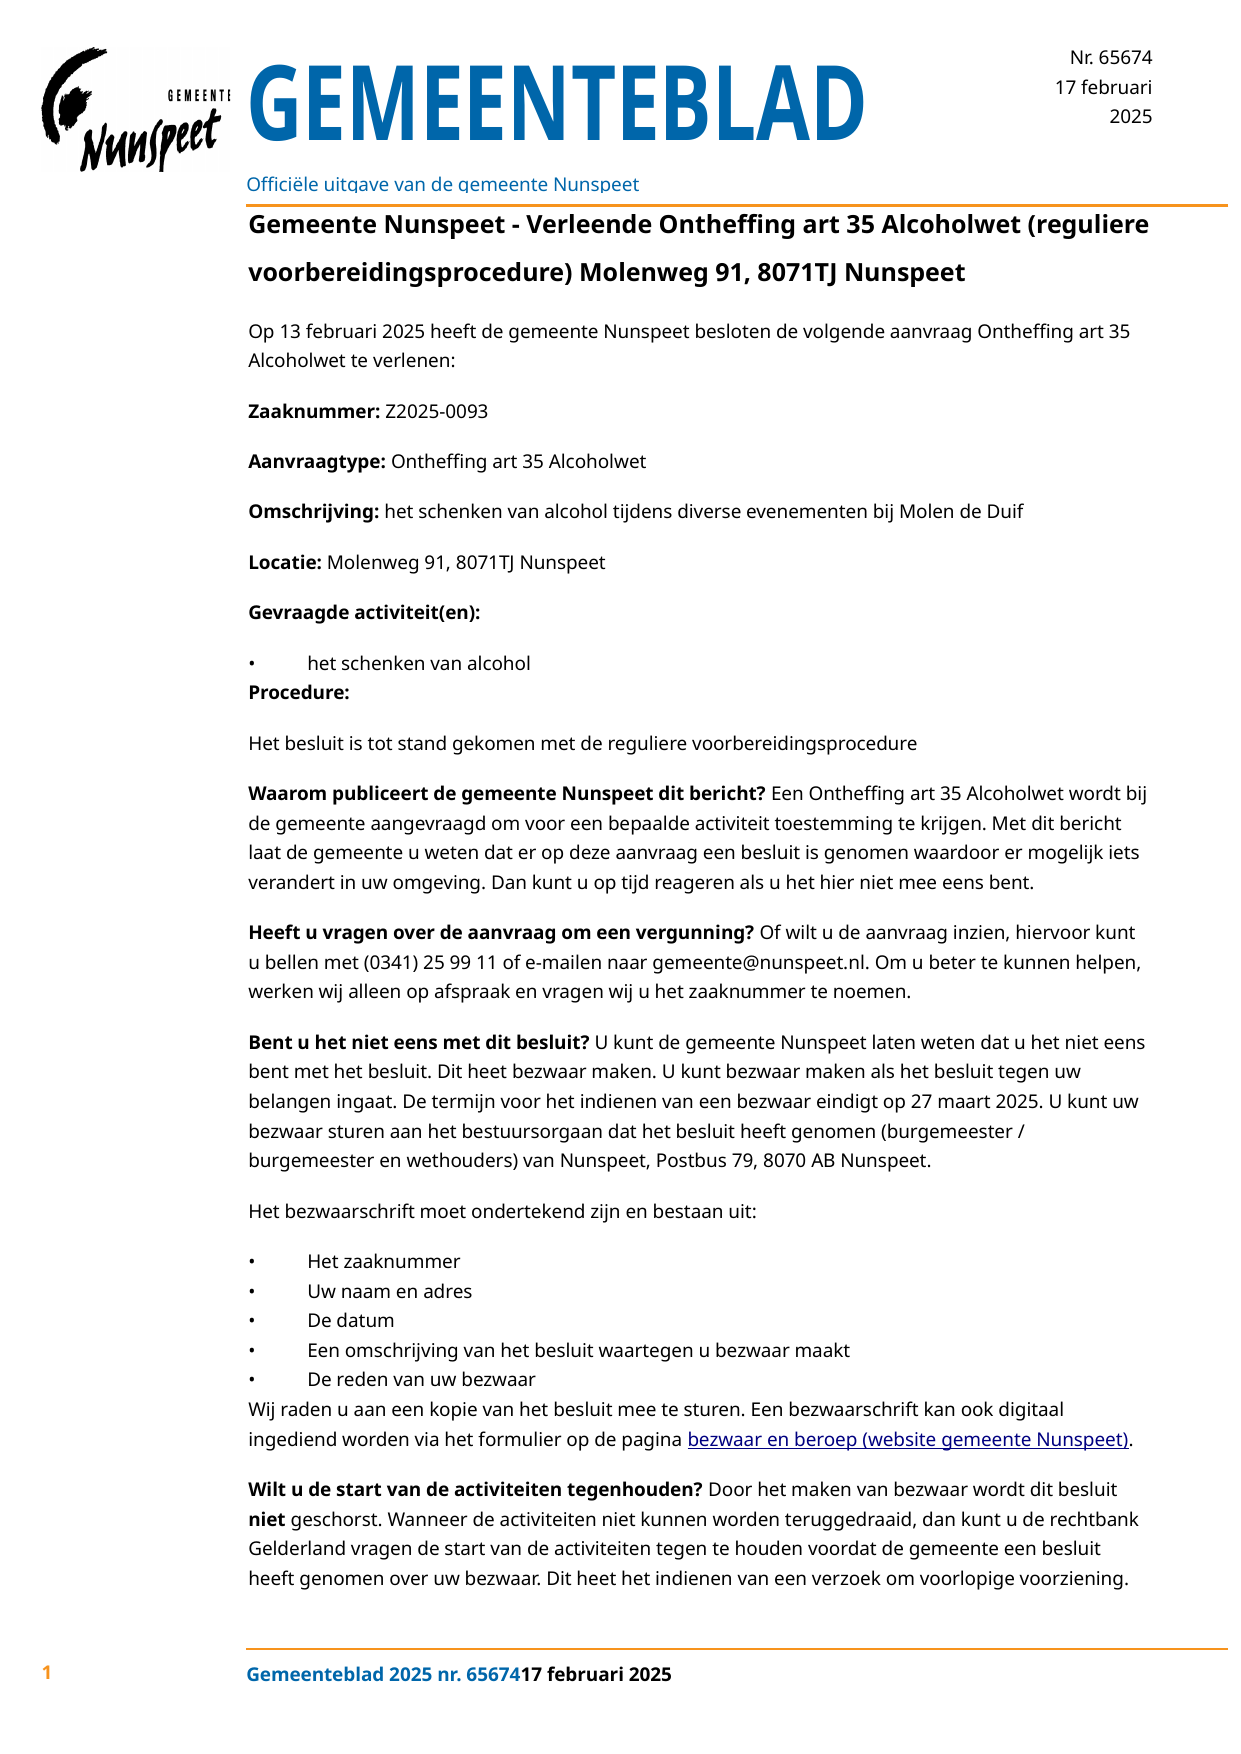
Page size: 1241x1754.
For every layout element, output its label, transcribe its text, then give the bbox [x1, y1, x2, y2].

list De datum [248, 1307, 1152, 1333]
text Omschrijving: het schenken van alcohol tijdens diverse evenementen bij Molen de Duif [248, 499, 1152, 524]
list Het zaaknummer [248, 1248, 1152, 1274]
list het schenken van alcohol [248, 650, 1152, 676]
picture [41, 47, 231, 172]
list Een omschrijving van het besluit waartegen u bezwaar maakt [248, 1337, 1152, 1363]
text Waarom publiceert de gemeente Nunspeet dit bericht? Een Ontheffing art 35 Alcoholwet wordt bij de gemeente aangevraagd om voor een bepaalde activiteit toestemming te krijgen. Met dit bericht laat de gemeente u weten dat er op deze aanvraag een besluit is genomen waardoor er mogelijk iets verandert in uw omgeving. Dan kunt u op tijd reageren als u het hier niet mee eens bent. [248, 780, 1152, 895]
text Gevraagde activiteit(en): [248, 599, 1152, 625]
text Het besluit is tot stand gekomen met de reguliere voorbereidingsprocedure [248, 730, 1152, 756]
text Heeft u vragen over de aanvraag om een vergunning? Of wilt u de aanvraag inzien, hiervoor kunt u bellen met (0341) 25 99 11 of e-mailen naar gemeente@nunspeet.nl. Om u beter te kunnen helpen, werken wij alleen op afspraak en vragen wij u het zaaknummer te noemen. [248, 919, 1152, 1004]
list Uw naam en adres [248, 1278, 1152, 1304]
text Aanvraagtype: Ontheffing art 35 Alcoholwet [248, 448, 1152, 474]
text Het bezwaarschrift moet ondertekend zijn en bestaan uit: [248, 1198, 1152, 1224]
text Wilt u de start van de activiteiten tegenhouden? Door het maken van bezwaar wordt dit besluit niet geschorst. Wanneer de activiteiten niet kunnen worden teruggedraaid, dan kunt u de rechtbank Gelderland vragen de start van de activiteiten tegen te houden voordat de gemeente een besluit heeft genomen over uw bezwaar. Dit heet het indienen van een verzoek om voorlopige voorziening. [248, 1476, 1152, 1591]
text Op 13 februari 2025 heeft de gemeente Nunspeet besloten de volgende aanvraag Ontheffing art 35 Alcoholwet te verlenen: [248, 318, 1152, 373]
text Wij raden u aan een kopie van het besluit mee te sturen. Een bezwaarschrift kan ook digitaal ingediend worden via het formulier op de pagina bezwaar en beroep (website gemeente Nunspeet). [248, 1396, 1152, 1452]
text Locatie: Molenweg 91, 8071TJ Nunspeet [248, 549, 1152, 575]
text Procedure: [248, 679, 1152, 705]
text Gemeente Nunspeet - Verleende Ontheffing art 35 Alcoholwet (reguliere voorbereidingsprocedure) Molenweg 91, 8071TJ Nunspeet [248, 207, 1152, 288]
list De reden van uw bezwaar [248, 1367, 1152, 1392]
text Zaaknummer: Z2025-0093 [248, 398, 1152, 424]
text Bent u het niet eens met dit besluit? U kunt de gemeente Nunspeet laten weten dat u het niet eens bent met het besluit. Dit heet bezwaar maken. U kunt bezwaar maken als het besluit tegen uw belangen ingaat. De termijn voor het indienen van een bezwaar eindigt op 27 maart 2025. U kunt uw bezwaar sturen aan het bestuursorgaan dat het besluit heeft genomen (burgemeester / burgemeester en wethouders) van Nunspeet, Postbus 79, 8070 AB Nunspeet. [248, 1029, 1152, 1173]
